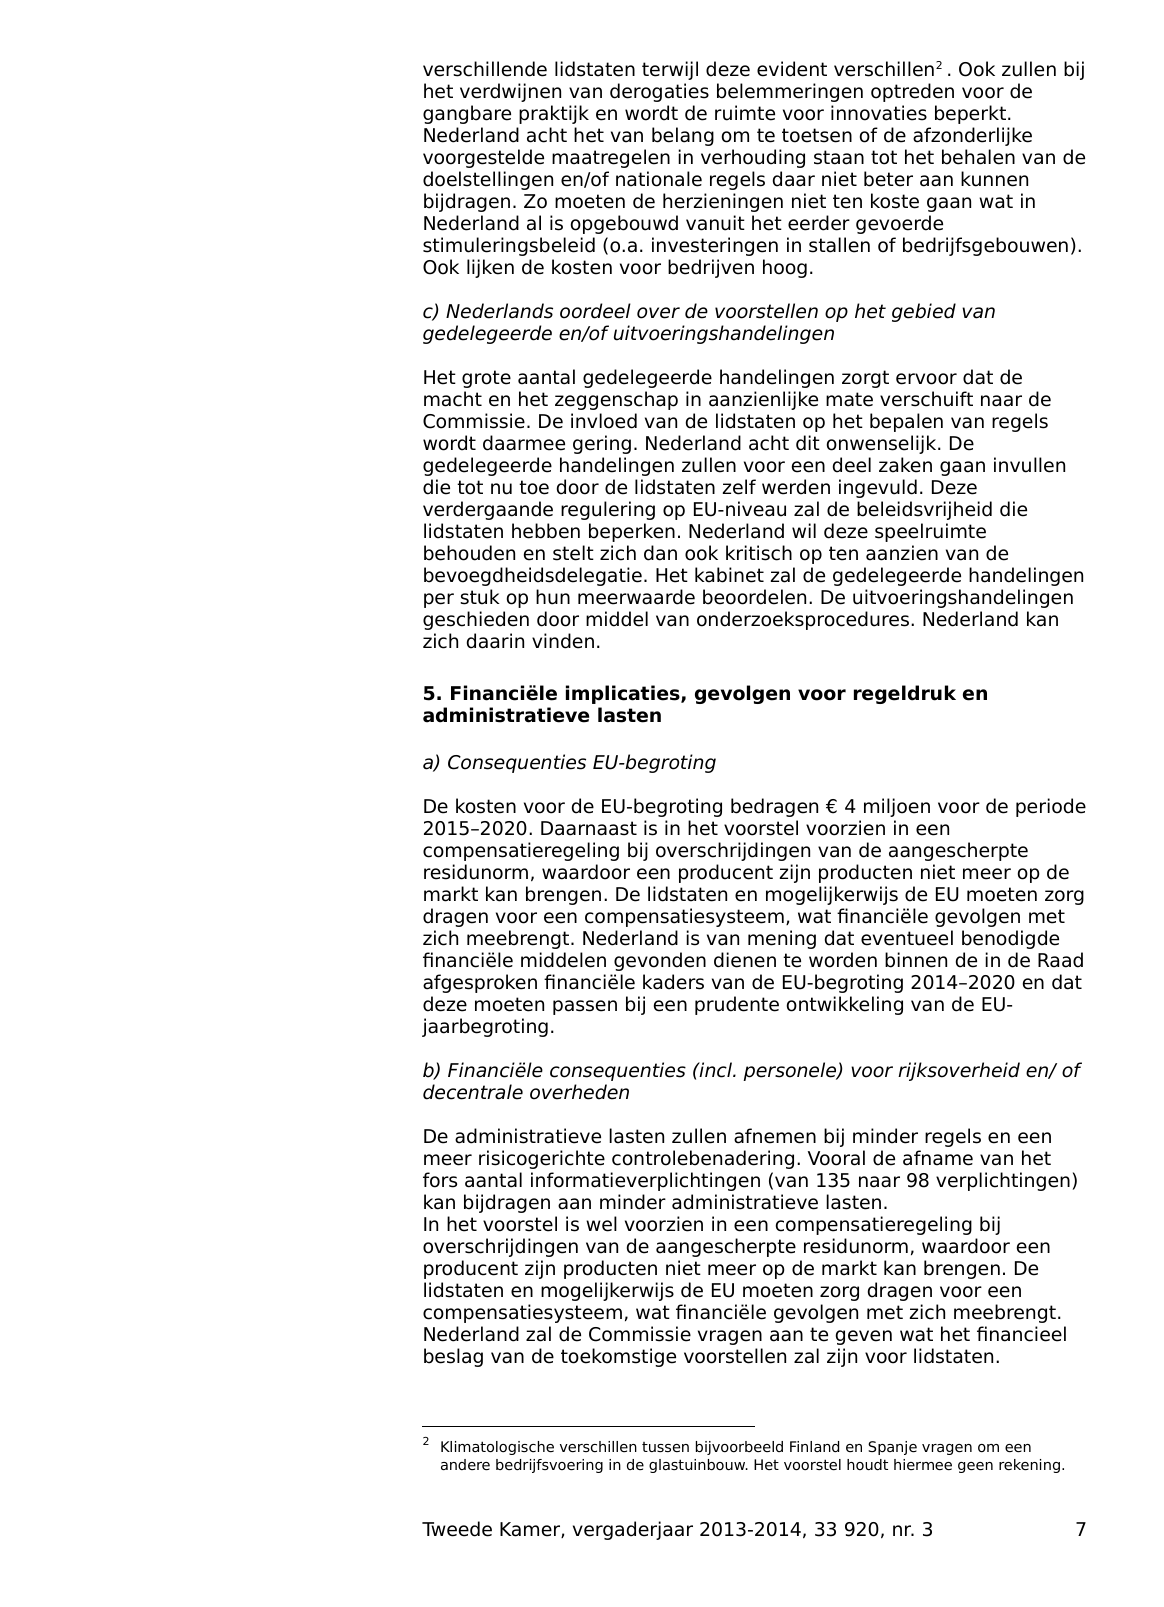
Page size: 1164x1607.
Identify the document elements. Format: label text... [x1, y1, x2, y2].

text De kosten voor de EU-begroting bedragen € 4 miljoen voor de periode 2015–2020. Daarnaast is in het voorstel voorzien in een compensatieregeling bij overschrijdingen van de aangescherpte residunorm, waardoor een producent zijn producten niet meer op de markt kan brengen. De lidstaten en mogelijkerwijs de EU moeten zorg dragen voor een compensatiesysteem, wat financiële gevolgen met zich meebrengt. Nederland is van mening dat eventueel benodigde financiële middelen gevonden dienen te worden binnen de in de Raad afgesproken financiële kaders van de EU-begroting 2014–2020 en dat deze moeten passen bij een prudente ontwikkeling van de EU-jaarbegroting. [422, 796, 1087, 1038]
text In het voorstel is wel voorzien in een compensatieregeling bij overschrijdingen van de aangescherpte residunorm, waardoor een producent zijn producten niet meer op de markt kan brengen. De lidstaten en mogelijkerwijs de EU moeten zorg dragen voor een compensatiesysteem, wat financiële gevolgen met zich meebrengt. Nederland zal de Commissie vragen aan te geven wat het financieel beslag van de toekomstige voorstellen zal zijn voor lidstaten. [422, 1214, 1087, 1368]
subtitle c) Nederlands oordeel over de voorstellen op het gebied van gedelegeerde en/of uitvoeringshandelingen [422, 301, 1087, 345]
text Het grote aantal gedelegeerde handelingen zorgt ervoor dat de macht en het zeggenschap in aanzienlijke mate verschuift naar de Commissie. De invloed van de lidstaten op het bepalen van regels wordt daarmee gering. Nederland acht dit onwenselijk. De gedelegeerde handelingen zullen voor een deel zaken gaan invullen die tot nu toe door de lidstaten zelf werden ingevuld. Deze verdergaande regulering op EU-niveau zal de beleidsvrijheid die lidstaten hebben beperken. Nederland wil deze speelruimte behouden en stelt zich dan ook kritisch op ten aanzien van de bevoegdheidsdelegatie. Het kabinet zal de gedelegeerde handelingen per stuk op hun meerwaarde beoordelen. De uitvoeringshandelingen geschieden door middel van onderzoeksprocedures. Nederland kan zich daarin vinden. [422, 367, 1087, 653]
text verschillende lidstaten terwijl deze evident verschillen. Ook zullen bij het verdwijnen van derogaties belemmeringen optreden voor de gangbare praktijk en wordt de ruimte voor innovaties beperkt. Nederland acht het van belang om te toetsen of de afzonderlijke voorgestelde maatregelen in verhouding staan tot het behalen van de doelstellingen en/of nationale regels daar niet beter aan kunnen bijdragen. Zo moeten de herzieningen niet ten koste gaan wat in Nederland al is opgebouwd vanuit het eerder gevoerde stimuleringsbeleid (o.a. investeringen in stallen of bedrijfsgebouwen). Ook lijken de kosten voor bedrijven hoog. [422, 59, 1087, 279]
subtitle 5. Financiële implicaties, gevolgen voor regeldruk en administratieve lasten [422, 683, 1087, 727]
subtitle b) Financiële consequenties (incl. personele) voor rijksoverheid en/ of decentrale overheden [422, 1060, 1087, 1104]
text De administratieve lasten zullen afnemen bij minder regels en een meer risicogerichte controlebenadering. Vooral de afname van het fors aantal informatieverplichtingen (van 135 naar 98 verplichtingen) kan bijdragen aan minder administratieve lasten. [422, 1126, 1087, 1214]
text Klimatologische verschillen tussen bijvoorbeeld Finland en Spanje vragen om een andere bedrijfsvoering in de glastuinbouw. Het voorstel houdt hiermee geen rekening. [422, 1435, 1087, 1474]
subtitle a) Consequenties EU-begroting [422, 752, 1087, 774]
